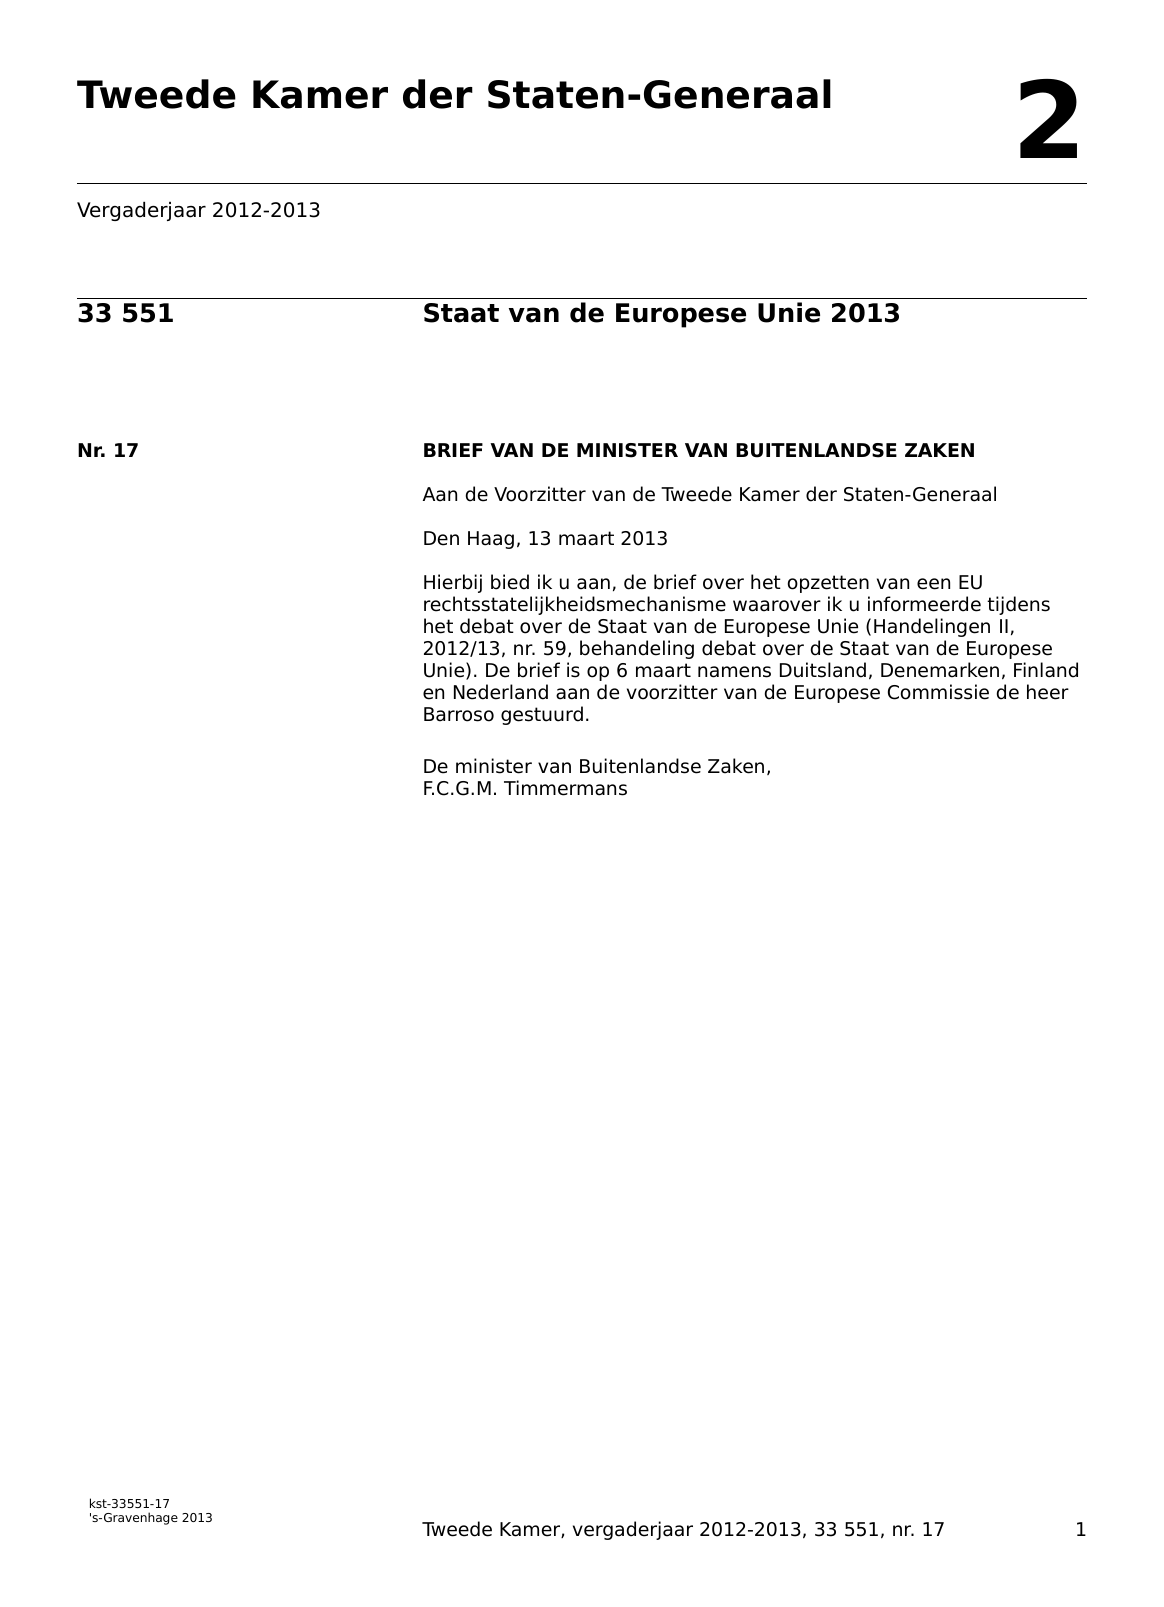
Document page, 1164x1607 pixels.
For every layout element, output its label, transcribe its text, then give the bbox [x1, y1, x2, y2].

table_header Tweede Kamer der Staten-Generaal [77, 59, 886, 183]
subtitle 33 551 Staat van de Europese Unie 2013 [77, 299, 1087, 329]
text Hierbij bied ik u aan, de brief over het opzetten van een EU rechtsstatelijkheidsmechanisme waarover ik u informeerde tijdens het debat over de Staat van de Europese Unie (Handelingen II, 2012/13, nr. 59, behandeling debat over de Staat van de Europese Unie). De brief is op 6 maart namens Duitsland, Denemarken, Finland en Nederland aan de voorzitter van de Europese Commissie de heer Barroso gestuurd. [422, 572, 1087, 726]
text 's-Gravenhage 2013 [88, 1511, 323, 1525]
text kst-33551-17 [88, 1497, 323, 1511]
subtitle Nr. 17 BRIEF VAN DE MINISTER VAN BUITENLANDSE ZAKEN [77, 440, 1087, 462]
table_cell Vergaderjaar 2012-2013 [77, 184, 1087, 298]
text De minister van Buitenlandse Zaken, F.C.G.M. Timmermans [422, 756, 1087, 800]
text Den Haag, 13 maart 2013 [422, 528, 1087, 550]
text Aan de Voorzitter van de Tweede Kamer der Staten-Generaal [422, 484, 1087, 506]
table_header 2 [886, 59, 1087, 183]
